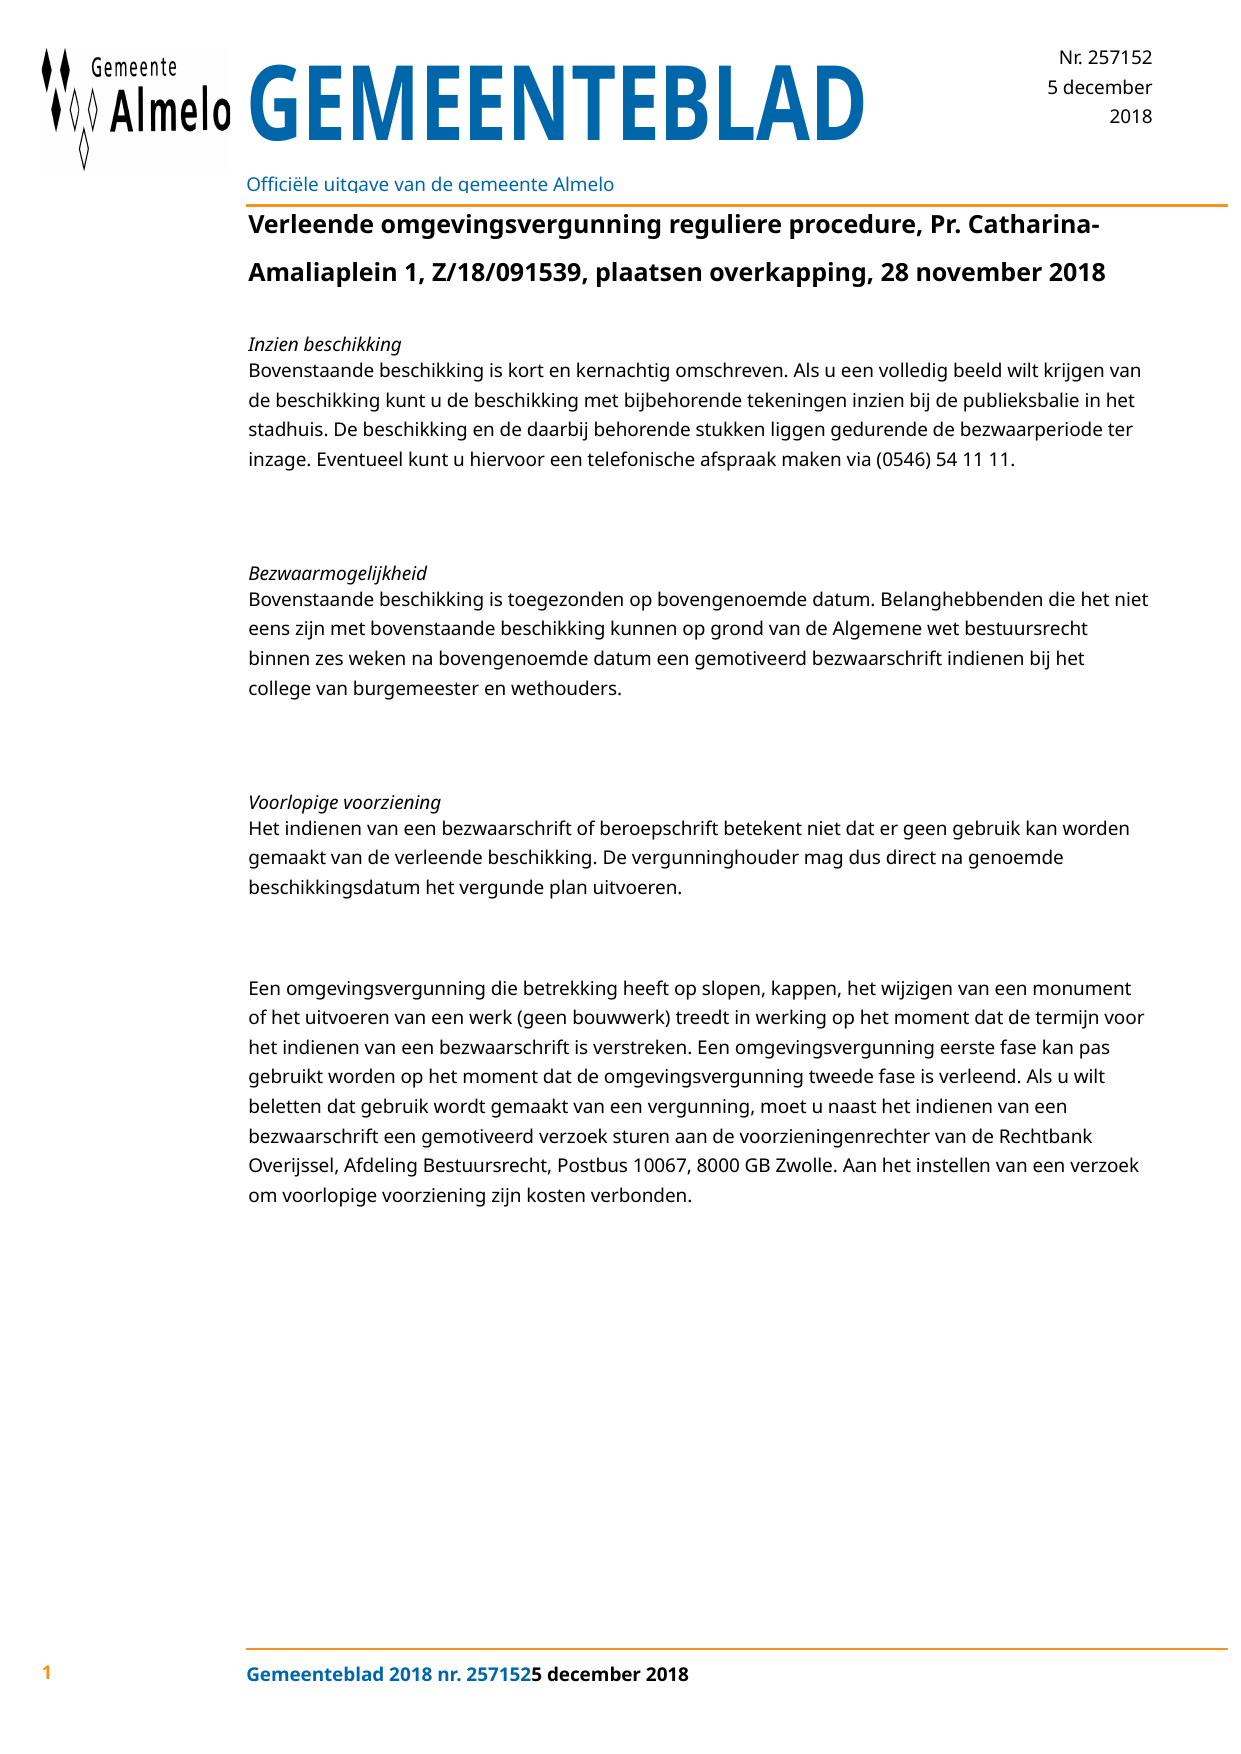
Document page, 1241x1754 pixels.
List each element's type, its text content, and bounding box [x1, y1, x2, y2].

text Bezwaarmogelijkheid [248, 560, 1152, 586]
text Verleende omgevingsvergunning reguliere procedure, Pr. Catharina-Amaliaplein 1, Z/18/091539, plaatsen overkapping, 28 november 2018 [248, 207, 1152, 288]
text Bovenstaande beschikking is kort en kernachtig omschreven. Als u een volledig beeld wilt krijgen van de beschikking kunt u de beschikking met bijbehorende tekeningen inzien bij de publieksbalie in het stadhuis. De beschikking en de daarbij behorende stukken liggen gedurende de bezwaarperiode ter inzage. Eventueel kunt u hiervoor een telefonische afspraak maken via (0546) 54 11 11. [248, 357, 1152, 472]
picture [41, 47, 231, 172]
text Inzien beschikking [248, 331, 1152, 357]
text Het indienen van een bezwaarschrift of beroepschrift betekent niet dat er geen gebruik kan worden gemaakt van de verleende beschikking. De vergunninghouder mag dus direct na genoemde beschikkingsdatum het vergunde plan uitvoeren. [248, 815, 1152, 900]
text Een omgevingsvergunning die betrekking heeft op slopen, kappen, het wijzigen van een monument of het uitvoeren van een werk (geen bouwwerk) treedt in werking op het moment dat de termijn voor het indienen van een bezwaarschrift is verstreken. Een omgevingsvergunning eerste fase kan pas gebruikt worden op het moment dat de omgevingsvergunning tweede fase is verleend. Als u wilt beletten dat gebruik wordt gemaakt van een vergunning, moet u naast het indienen van een bezwaarschrift een gemotiveerd verzoek sturen aan de voorzieningenrechter van de Rechtbank Overijssel, Afdeling Bestuursrecht, Postbus 10067, 8000 GB Zwolle. Aan het instellen van een verzoek om voorlopige voorziening zijn kosten verbonden. [248, 975, 1152, 1208]
text Bovenstaande beschikking is toegezonden op bovengenoemde datum. Belanghebbenden die het niet eens zijn met bovenstaande beschikking kunnen op grond van de Algemene wet bestuursrecht binnen zes weken na bovengenoemde datum een gemotiveerd bezwaarschrift indienen bij het college van burgemeester en wethouders. [248, 586, 1152, 701]
text Voorlopige voorziening [248, 789, 1152, 815]
